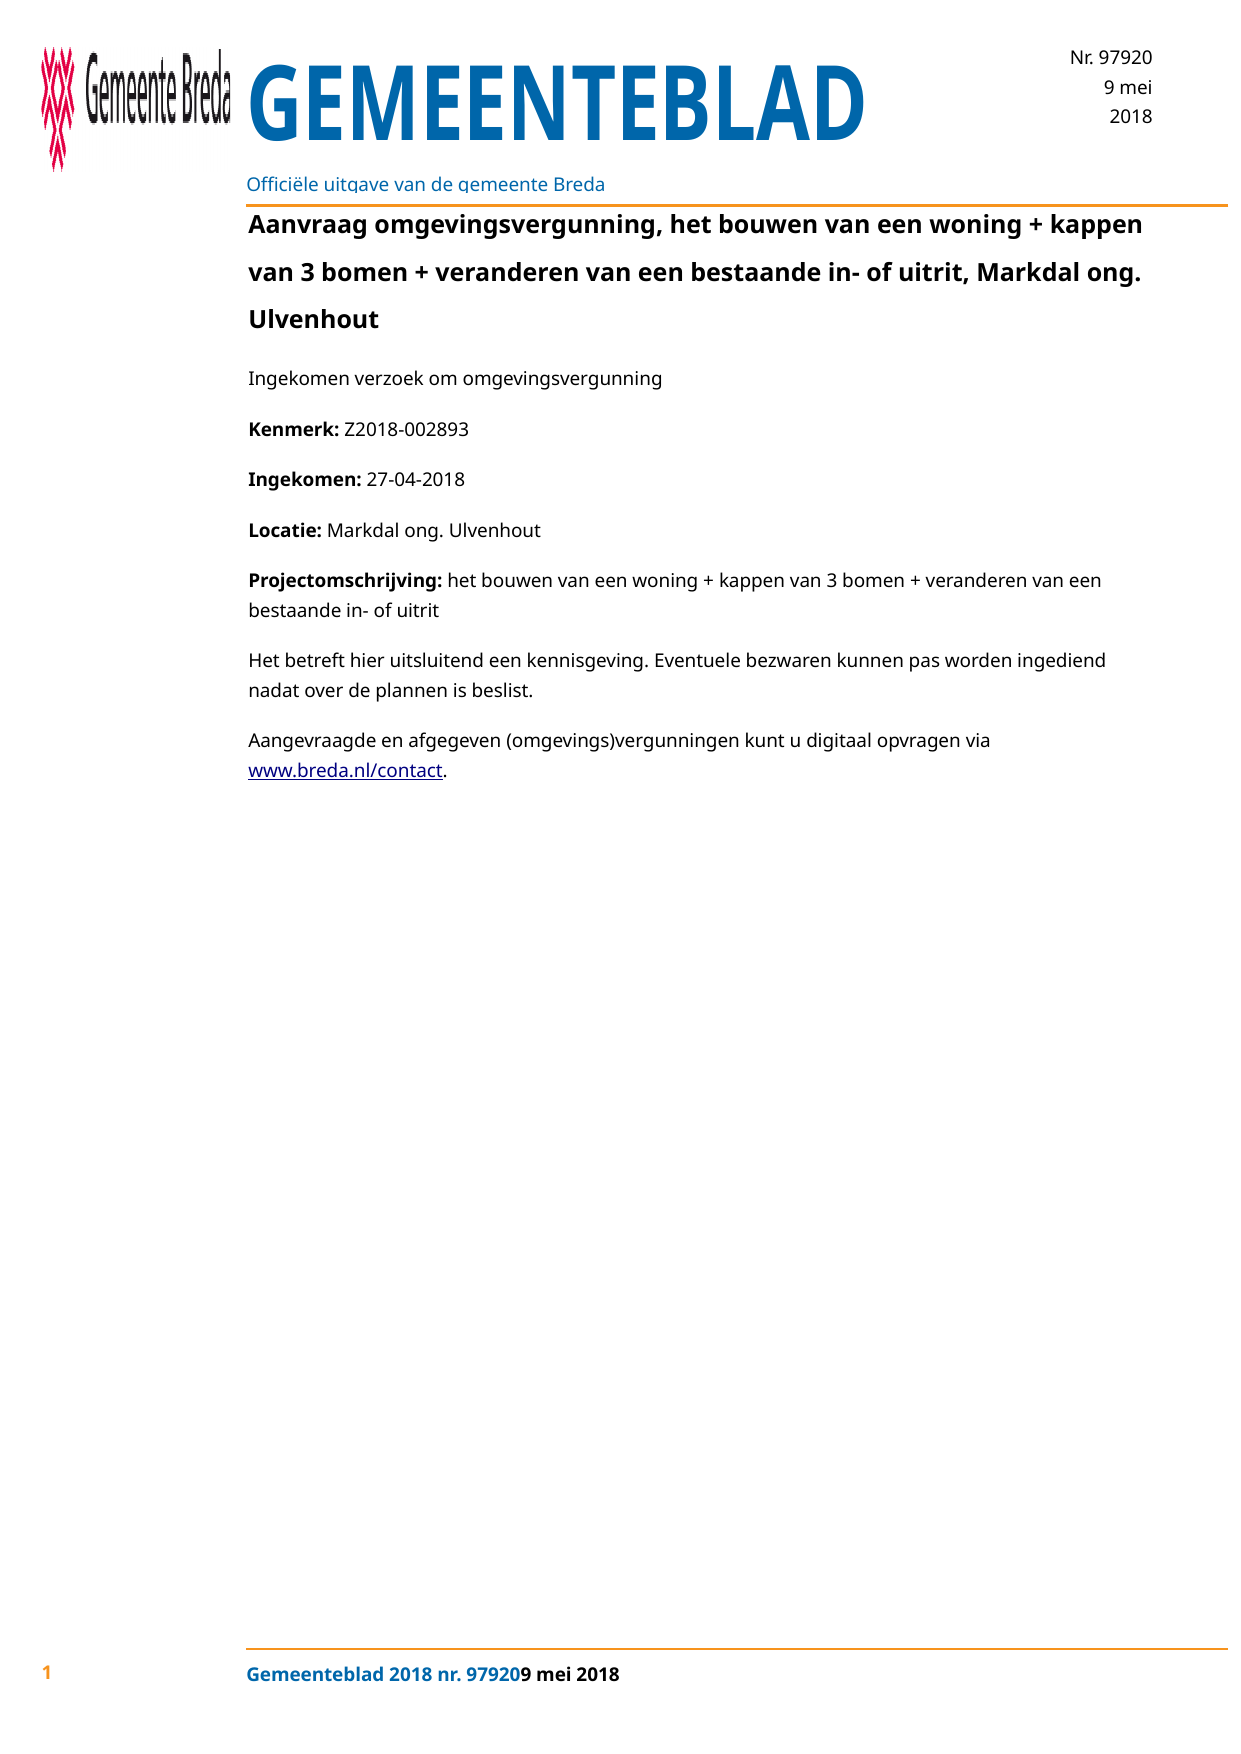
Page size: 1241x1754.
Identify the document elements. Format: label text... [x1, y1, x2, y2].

text Ingekomen: 27-04-2018 [248, 466, 1152, 492]
text Projectomschrijving: het bouwen van een woning + kappen van 3 bomen + veranderen van een bestaande in- of uitrit [248, 567, 1152, 622]
text Aangevraagde en afgegeven (omgevings)vergunningen kunt u digitaal opvragen via www.breda.nl/contact. [248, 727, 1152, 782]
text Het betreft hier uitsluitend een kennisgeving. Eventuele bezwaren kunnen pas worden ingediend nadat over de plannen is beslist. [248, 647, 1152, 702]
text Ingekomen verzoek om omgevingsvergunning [248, 366, 1152, 391]
text Aanvraag omgevingsvergunning, het bouwen van een woning + kappen van 3 bomen + veranderen van een bestaande in- of uitrit, Markdal ong. Ulvenhout [248, 207, 1152, 336]
text Locatie: Markdal ong. Ulvenhout [248, 517, 1152, 542]
picture [41, 47, 231, 172]
text Kenmerk: Z2018-002893 [248, 416, 1152, 442]
